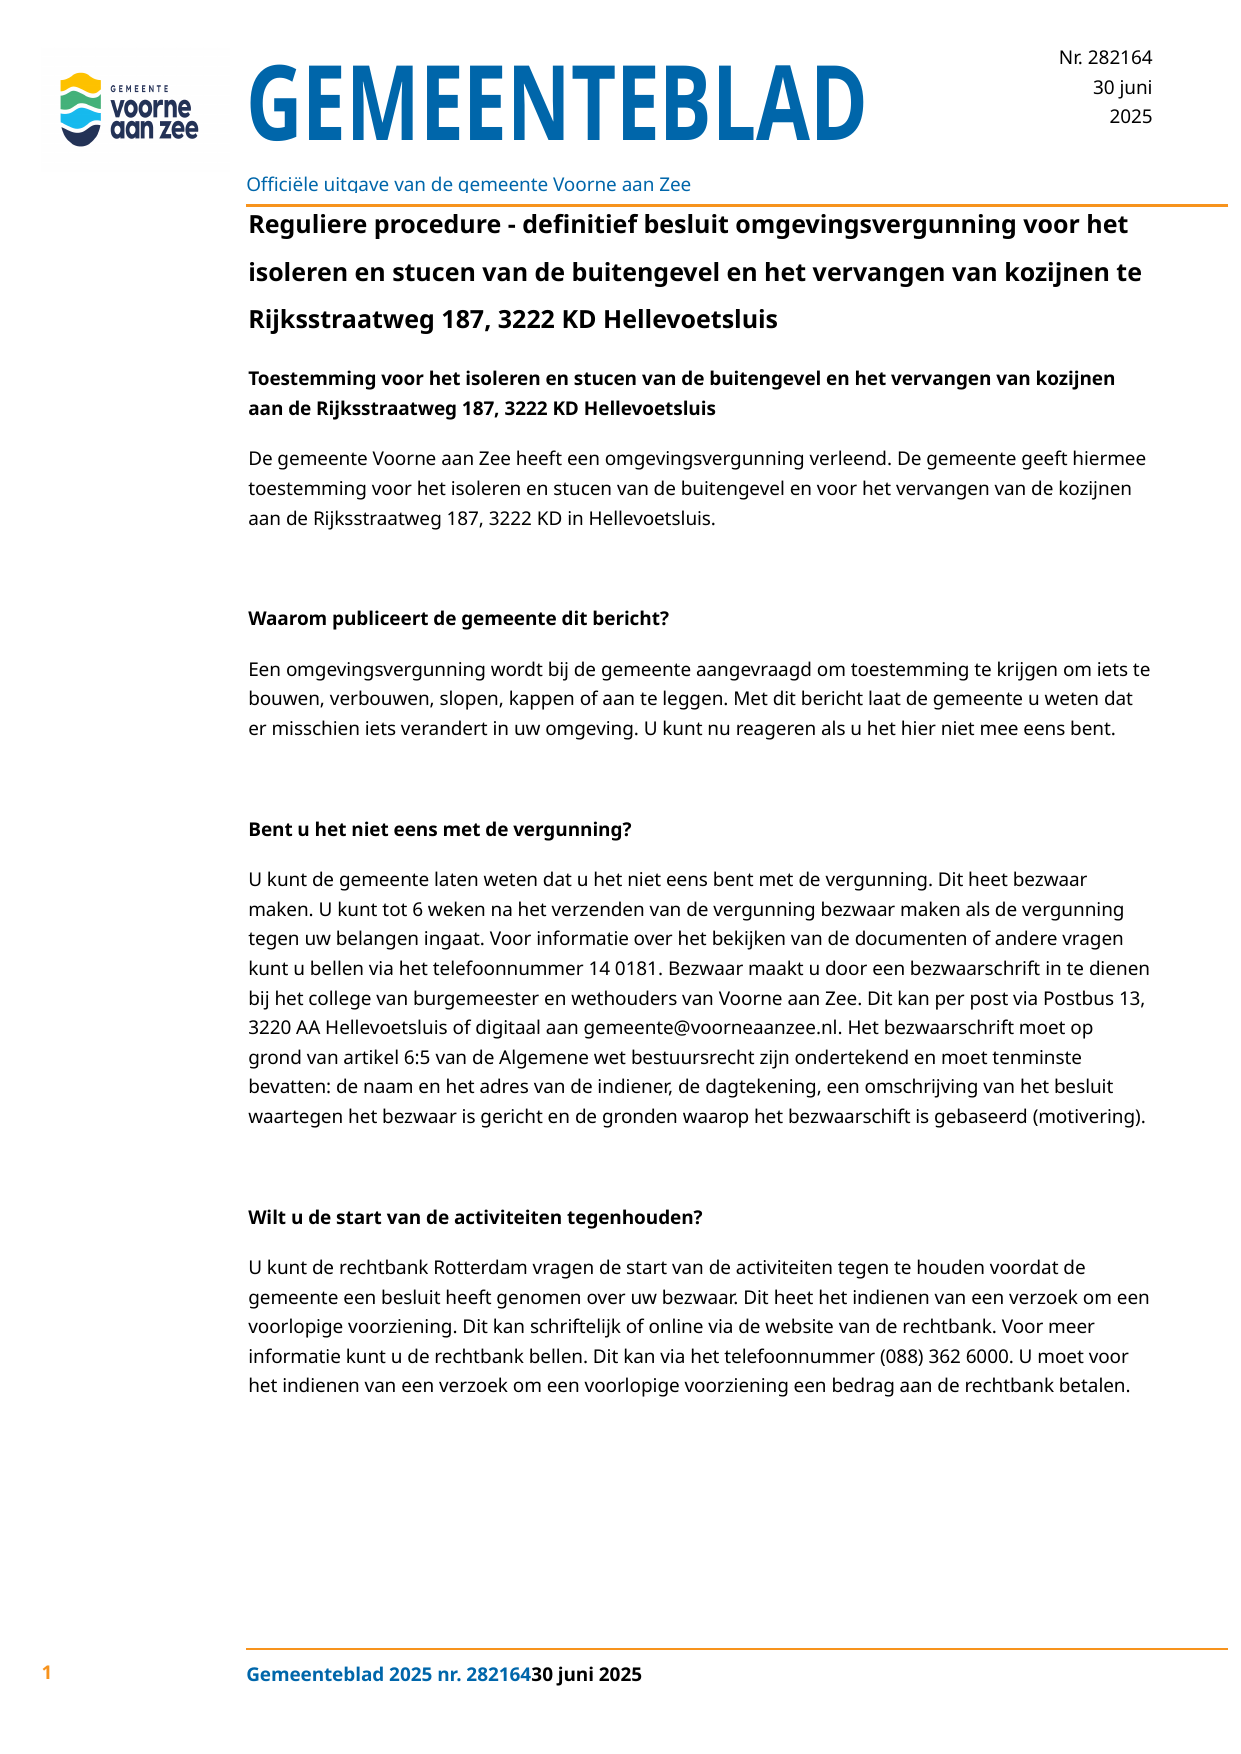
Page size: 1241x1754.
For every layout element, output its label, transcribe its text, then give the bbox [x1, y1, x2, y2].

text Bent u het niet eens met de vergunning? [248, 816, 1152, 842]
text Een omgevingsvergunning wordt bij de gemeente aangevraagd om toestemming te krijgen om iets te bouwen, verbouwen, slopen, kappen of aan te leggen. Met dit bericht laat de gemeente u weten dat er misschien iets verandert in uw omgeving. U kunt nu reageren als u het hier niet mee eens bent. [248, 656, 1152, 741]
picture [41, 47, 231, 172]
text U kunt de gemeente laten weten dat u het niet eens bent met de vergunning. Dit heet bezwaar maken. U kunt tot 6 weken na het verzenden van de vergunning bezwaar maken als de vergunning tegen uw belangen ingaat. Voor informatie over het bekijken van de documenten of andere vragen kunt u bellen via het telefoonnummer 14 0181. Bezwaar maakt u door een bezwaarschrift in te dienen bij het college van burgemeester en wethouders van Voorne aan Zee. Dit kan per post via Postbus 13, 3220 AA Hellevoetsluis of digitaal aan gemeente@voorneaanzee.nl. Het bezwaarschrift moet op grond van artikel 6:5 van de Algemene wet bestuursrecht zijn ondertekend en moet tenminste bevatten: de naam en het adres van de indiener, de dagtekening, een omschrijving van het besluit waartegen het bezwaar is gericht en de gronden waarop het bezwaarschift is gebaseerd (motivering). [248, 866, 1152, 1129]
text Wilt u de start van de activiteiten tegenhouden? [248, 1204, 1152, 1229]
text U kunt de rechtbank Rotterdam vragen de start van de activiteiten tegen te houden voordat de gemeente een besluit heeft genomen over uw bezwaar. Dit heet het indienen van een verzoek om een voorlopige voorziening. Dit kan schriftelijk of online via de website van de rechtbank. Voor meer informatie kunt u de rechtbank bellen. Dit kan via het telefoonnummer (088) 362 6000. U moet voor het indienen van een verzoek om een voorlopige voorziening een bedrag aan de rechtbank betalen. [248, 1254, 1152, 1398]
text Waarom publiceert de gemeente dit bericht? [248, 606, 1152, 631]
text De gemeente Voorne aan Zee heeft een omgevingsvergunning verleend. De gemeente geeft hiermee toestemming voor het isoleren en stucen van de buitengevel en voor het vervangen van de kozijnen aan de Rijksstraatweg 187, 3222 KD in Hellevoetsluis. [248, 446, 1152, 530]
text Reguliere procedure - definitief besluit omgevingsvergunning voor het isoleren en stucen van de buitengevel en het vervangen van kozijnen te Rijksstraatweg 187, 3222 KD Hellevoetsluis [248, 207, 1152, 336]
text Toestemming voor het isoleren en stucen van de buitengevel en het vervangen van kozijnen aan de Rijksstraatweg 187, 3222 KD Hellevoetsluis [248, 366, 1152, 421]
